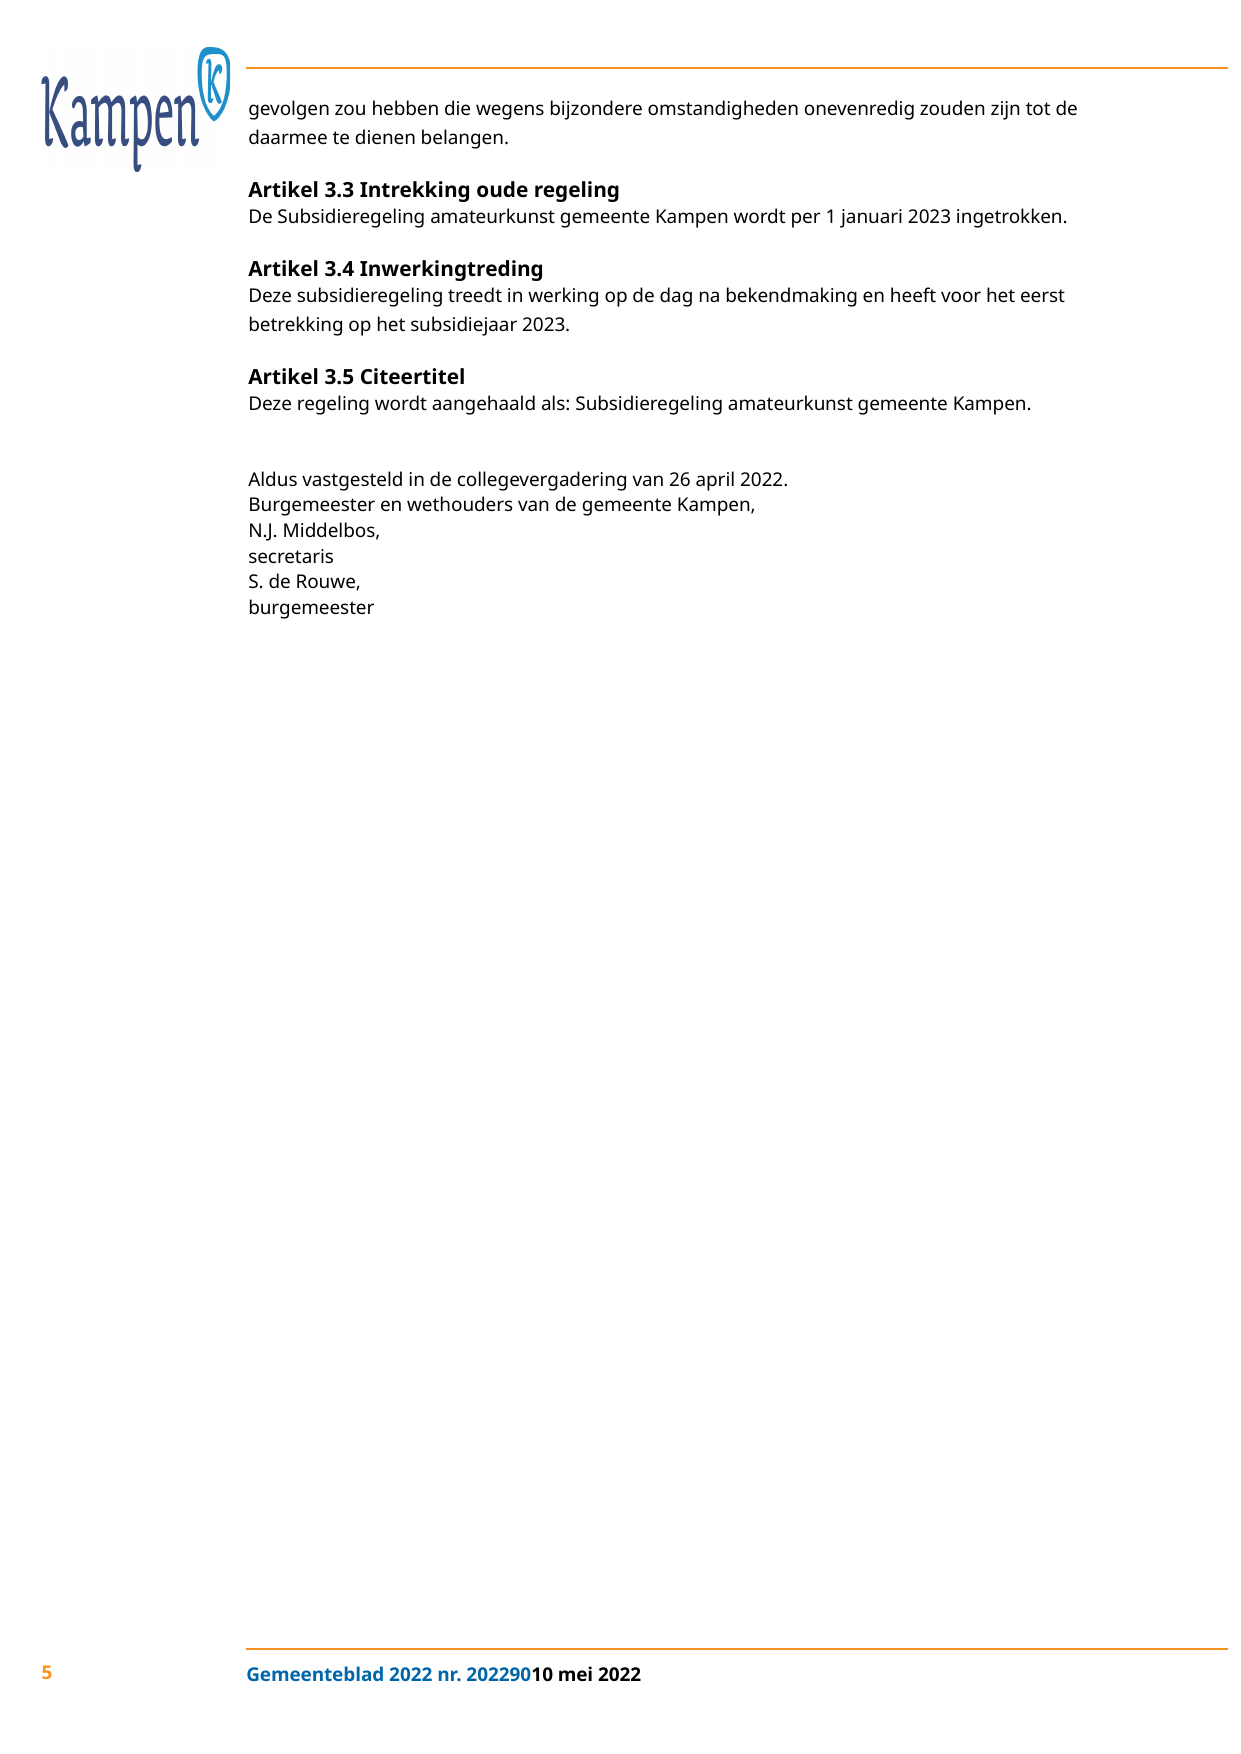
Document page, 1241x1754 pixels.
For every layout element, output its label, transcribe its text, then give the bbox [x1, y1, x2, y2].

text N.J. Middelbos, [248, 517, 1152, 543]
picture [41, 47, 231, 172]
text Artikel 3.5 Citeertitel [248, 362, 1152, 391]
text burgemeester [248, 594, 1152, 620]
text gevolgen zou hebben die wegens bijzondere omstandigheden onevenredig zouden zijn tot de daarmee te dienen belangen. [248, 95, 1152, 150]
text S. de Rouwe, [248, 569, 1152, 594]
text Deze subsidieregeling treedt in werking op de dag na bekendmaking en heeft voor het eerst betrekking op het subsidiejaar 2023. [248, 282, 1152, 337]
text Aldus vastgesteld in de collegevergadering van 26 april 2022. [248, 466, 1152, 491]
text secretaris [248, 543, 1152, 569]
text Burgemeester en wethouders van de gemeente Kampen, [248, 491, 1152, 517]
text Artikel 3.3 Intrekking oude regeling [248, 175, 1152, 203]
text De Subsidieregeling amateurkunst gemeente Kampen wordt per 1 januari 2023 ingetrokken. [248, 203, 1152, 229]
text Artikel 3.4 Inwerkingtreding [248, 254, 1152, 282]
text Deze regeling wordt aangehaald als: Subsidieregeling amateurkunst gemeente Kampen. [248, 391, 1152, 416]
